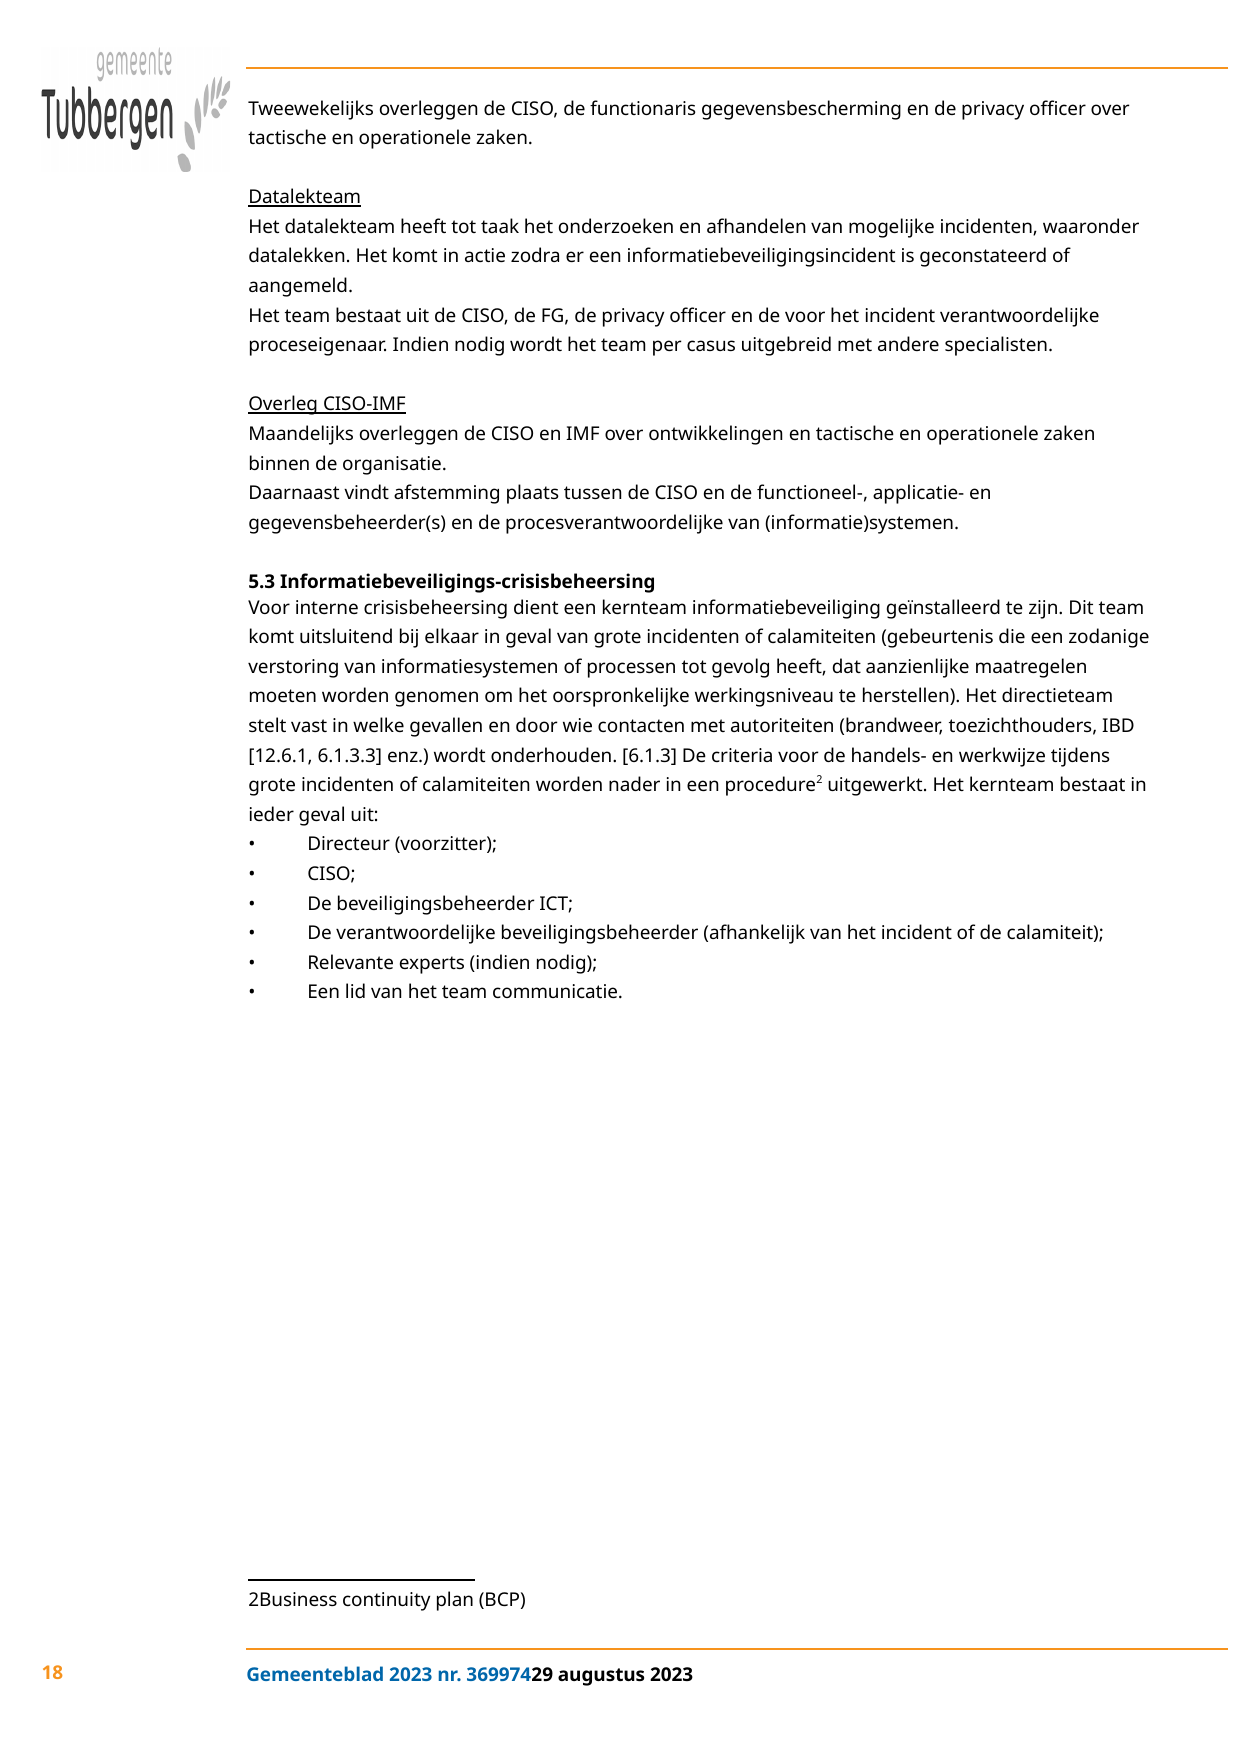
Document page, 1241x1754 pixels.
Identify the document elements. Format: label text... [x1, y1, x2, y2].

text 5.3 Informatiebeveiligings-crisisbeheersing [248, 568, 1152, 594]
text Overleg CISO-IMF [248, 391, 1152, 416]
text Business continuity plan (BCP) [248, 1586, 1152, 1612]
text Tweewekelijks overleggen de CISO, de functionaris gegevensbescherming en de privacy officer over tactische en operationele zaken. [248, 95, 1152, 150]
list De verantwoordelijke beveiligingsbeheerder (afhankelijk van het incident of de calamiteit); [248, 919, 1152, 945]
text Daarnaast vindt afstemming plaats tussen de CISO en de functioneel-, applicatie- en gegevensbeheerder(s) en de procesverantwoordelijke van (informatie)systemen. [248, 479, 1152, 535]
text Het datalekteam heeft tot taak het onderzoeken en afhandelen van mogelijke incidenten, waaronder datalekken. Het komt in actie zodra er een informatiebeveiligingsincident is geconstateerd of aangemeld. [248, 213, 1152, 298]
text Het team bestaat uit de CISO, de FG, de privacy officer en de voor het incident verantwoordelijke proceseigenaar. Indien nodig wordt het team per casus uitgebreid met andere specialisten. [248, 302, 1152, 357]
list CISO; [248, 860, 1152, 886]
list Directeur (voorzitter); [248, 831, 1152, 856]
list Een lid van het team communicatie. [248, 978, 1152, 1004]
list De beveiligingsbeheerder ICT; [248, 890, 1152, 915]
text Datalekteam [248, 183, 1152, 209]
picture [41, 47, 231, 172]
text Voor interne crisisbeheersing dient een kernteam informatiebeveiliging geïnstalleerd te zijn. Dit team komt uitsluitend bij elkaar in geval van grote incidenten of calamiteiten (gebeurtenis die een zodanige verstoring van informatiesystemen of processen tot gevolg heeft, dat aanzienlijke maatregelen moeten worden genomen om het oorspronkelijke werkingsniveau te herstellen). Het directieteam stelt vast in welke gevallen en door wie contacten met autoriteiten (brandweer, toezichthouders, IBD [12.6.1, 6.1.3.3] enz.) wordt onderhouden. [6.1.3] De criteria voor de handels- en werkwijze tijdens grote incidenten of calamiteiten worden nader in een procedure uitgewerkt. Het kernteam bestaat in ieder geval uit: [248, 594, 1152, 827]
list Relevante experts (indien nodig); [248, 949, 1152, 974]
text Maandelijks overleggen de CISO en IMF over ontwikkelingen en tactische en operationele zaken binnen de organisatie. [248, 420, 1152, 476]
